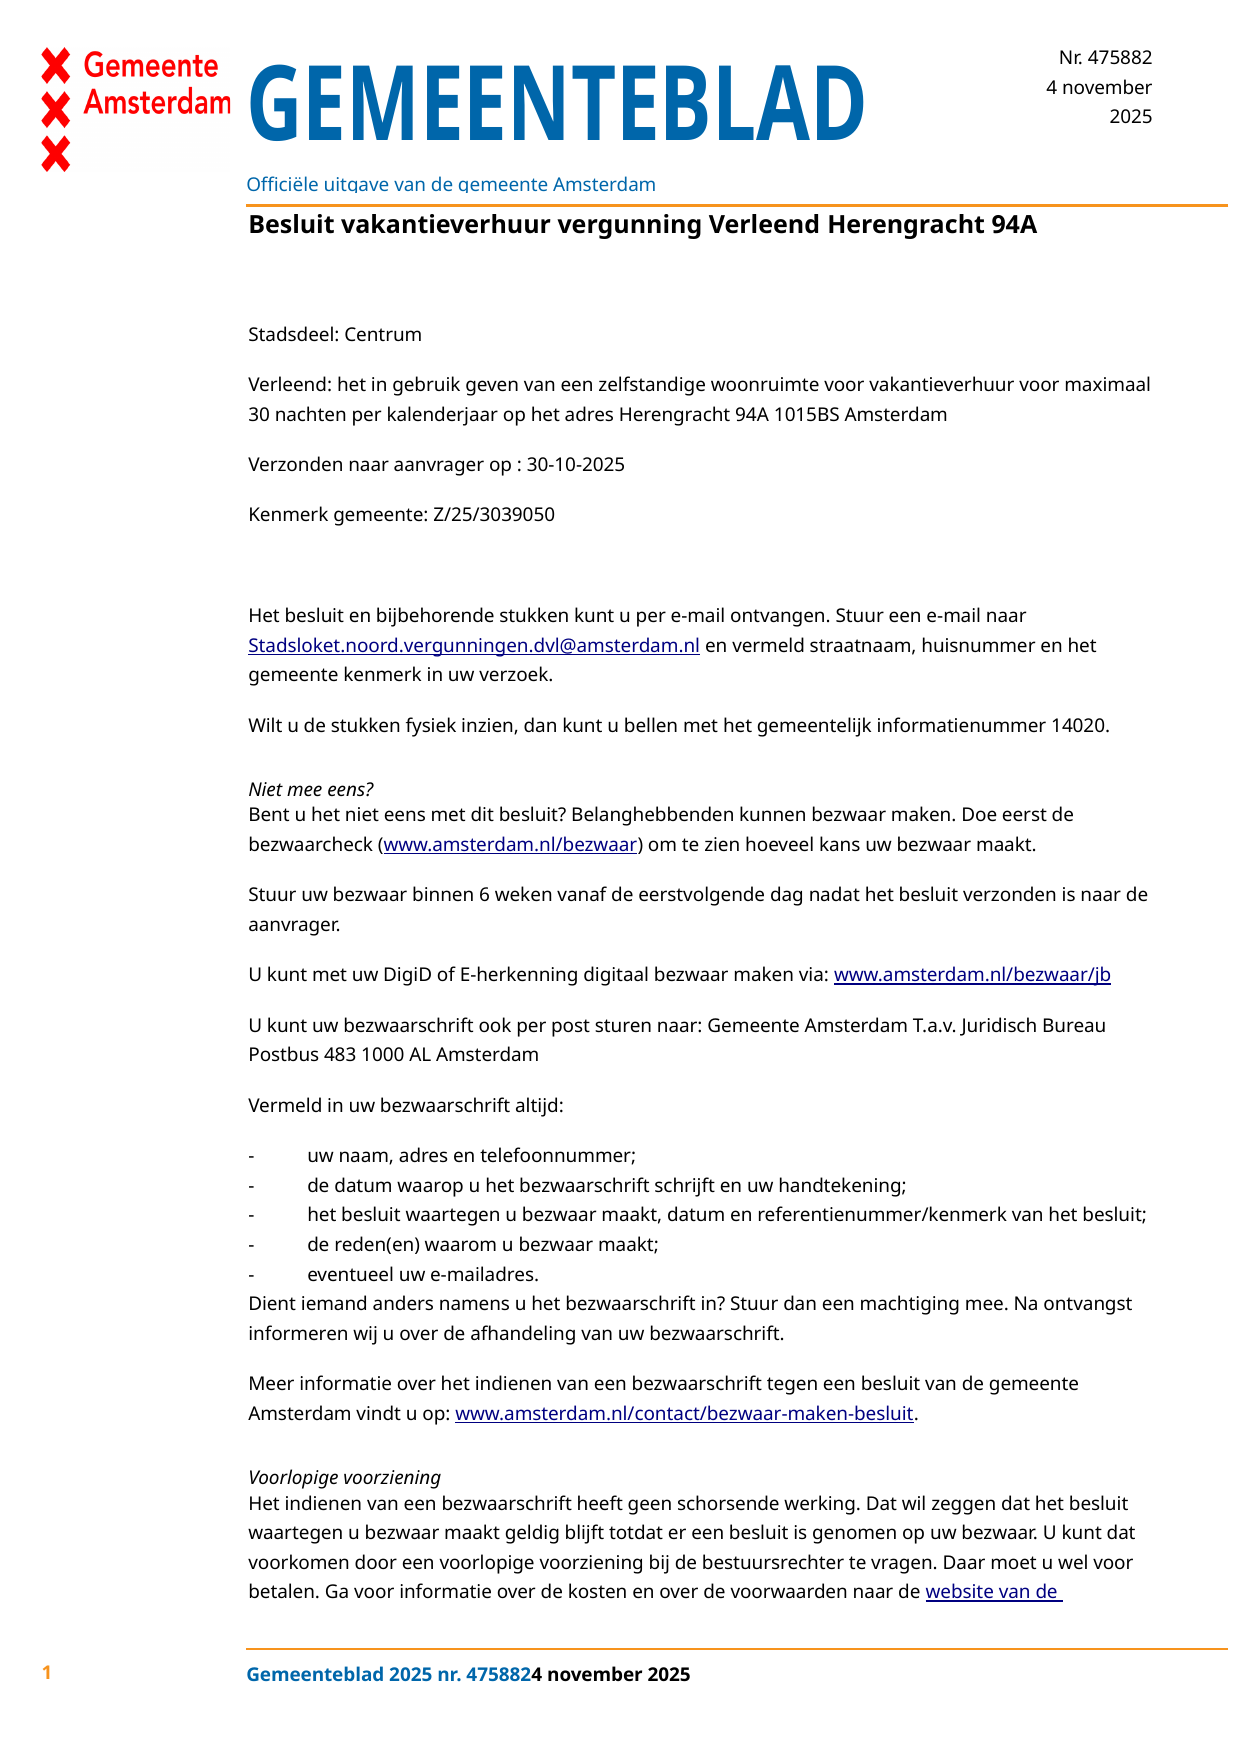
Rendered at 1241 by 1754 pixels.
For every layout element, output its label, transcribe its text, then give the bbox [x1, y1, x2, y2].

list de datum waarop u het bezwaarschrift schrijft en uw handtekening; [248, 1172, 1152, 1198]
text Stuur uw bezwaar binnen 6 weken vanaf de eerstvolgende dag nadat het besluit verzonden is naar de aanvrager. [248, 882, 1152, 937]
text Dient iemand anders namens u het bezwaarschrift in? Stuur dan een machtiging mee. Na ontvangst informeren wij u over de afhandeling van uw bezwaarschrift. [248, 1290, 1152, 1346]
text Bent u het niet eens met dit besluit? Belanghebbenden kunnen bezwaar maken. Doe eerst de bezwaarcheck (www.amsterdam.nl/bezwaar) om te zien hoeveel kans uw bezwaar maakt. [248, 802, 1152, 857]
text U kunt met uw DigiD of E-herkenning digitaal bezwaar maken via: www.amsterdam.nl/bezwaar/jb [248, 962, 1152, 987]
text Kenmerk gemeente: Z/25/3039050 [248, 502, 1152, 527]
list het besluit waartegen u bezwaar maakt, datum en referentienummer/kenmerk van het besluit; [248, 1202, 1152, 1227]
list eventueel uw e-mailadres. [248, 1261, 1152, 1287]
text U kunt uw bezwaarschrift ook per post sturen naar: Gemeente Amsterdam T.a.v. Juridisch Bureau Postbus 483 1000 AL Amsterdam [248, 1012, 1152, 1067]
text Besluit vakantieverhuur vergunning Verleend Herengracht 94A [248, 207, 1152, 241]
text Voorlopige voorziening [248, 1464, 1152, 1490]
text Vermeld in uw bezwaarschrift altijd: [248, 1092, 1152, 1118]
list de reden(en) waarom u bezwaar maakt; [248, 1231, 1152, 1257]
list uw naam, adres en telefoonnummer; [248, 1142, 1152, 1168]
text Wilt u de stukken fysiek inzien, dan kunt u bellen met het gemeentelijk informatienummer 14020. [248, 712, 1152, 738]
text Het besluit en bijbehorende stukken kunt u per e-mail ontvangen. Stuur een e-mail naar Stadsloket.noord.vergunningen.dvl@amsterdam.nl en vermeld straatnaam, huisnummer en het gemeente kenmerk in uw verzoek. [248, 602, 1152, 687]
text Niet mee eens? [248, 776, 1152, 802]
text Meer informatie over het indienen van een bezwaarschrift tegen een besluit van de gemeente Amsterdam vindt u op: www.amsterdam.nl/contact/bezwaar-maken-besluit. [248, 1370, 1152, 1426]
text Verzonden naar aanvrager op : 30-10-2025 [248, 451, 1152, 477]
text Verleend: het in gebruik geven van een zelfstandige woonruimte voor vakantieverhuur voor maximaal 30 nachten per kalenderjaar op het adres Herengracht 94A 1015BS Amsterdam [248, 371, 1152, 426]
text Het indienen van een bezwaarschrift heeft geen schorsende werking. Dat wil zeggen dat het besluit waartegen u bezwaar maakt geldig blijft totdat er een besluit is genomen op uw bezwaar. U kunt dat voorkomen door een voorlopige voorziening bij de bestuursrechter te vragen. Daar moet u wel voor betalen. Ga voor informatie over de kosten en over de voorwaarden naar de website van de [248, 1490, 1152, 1604]
text Stadsdeel: Centrum [248, 321, 1152, 346]
picture [41, 47, 231, 172]
